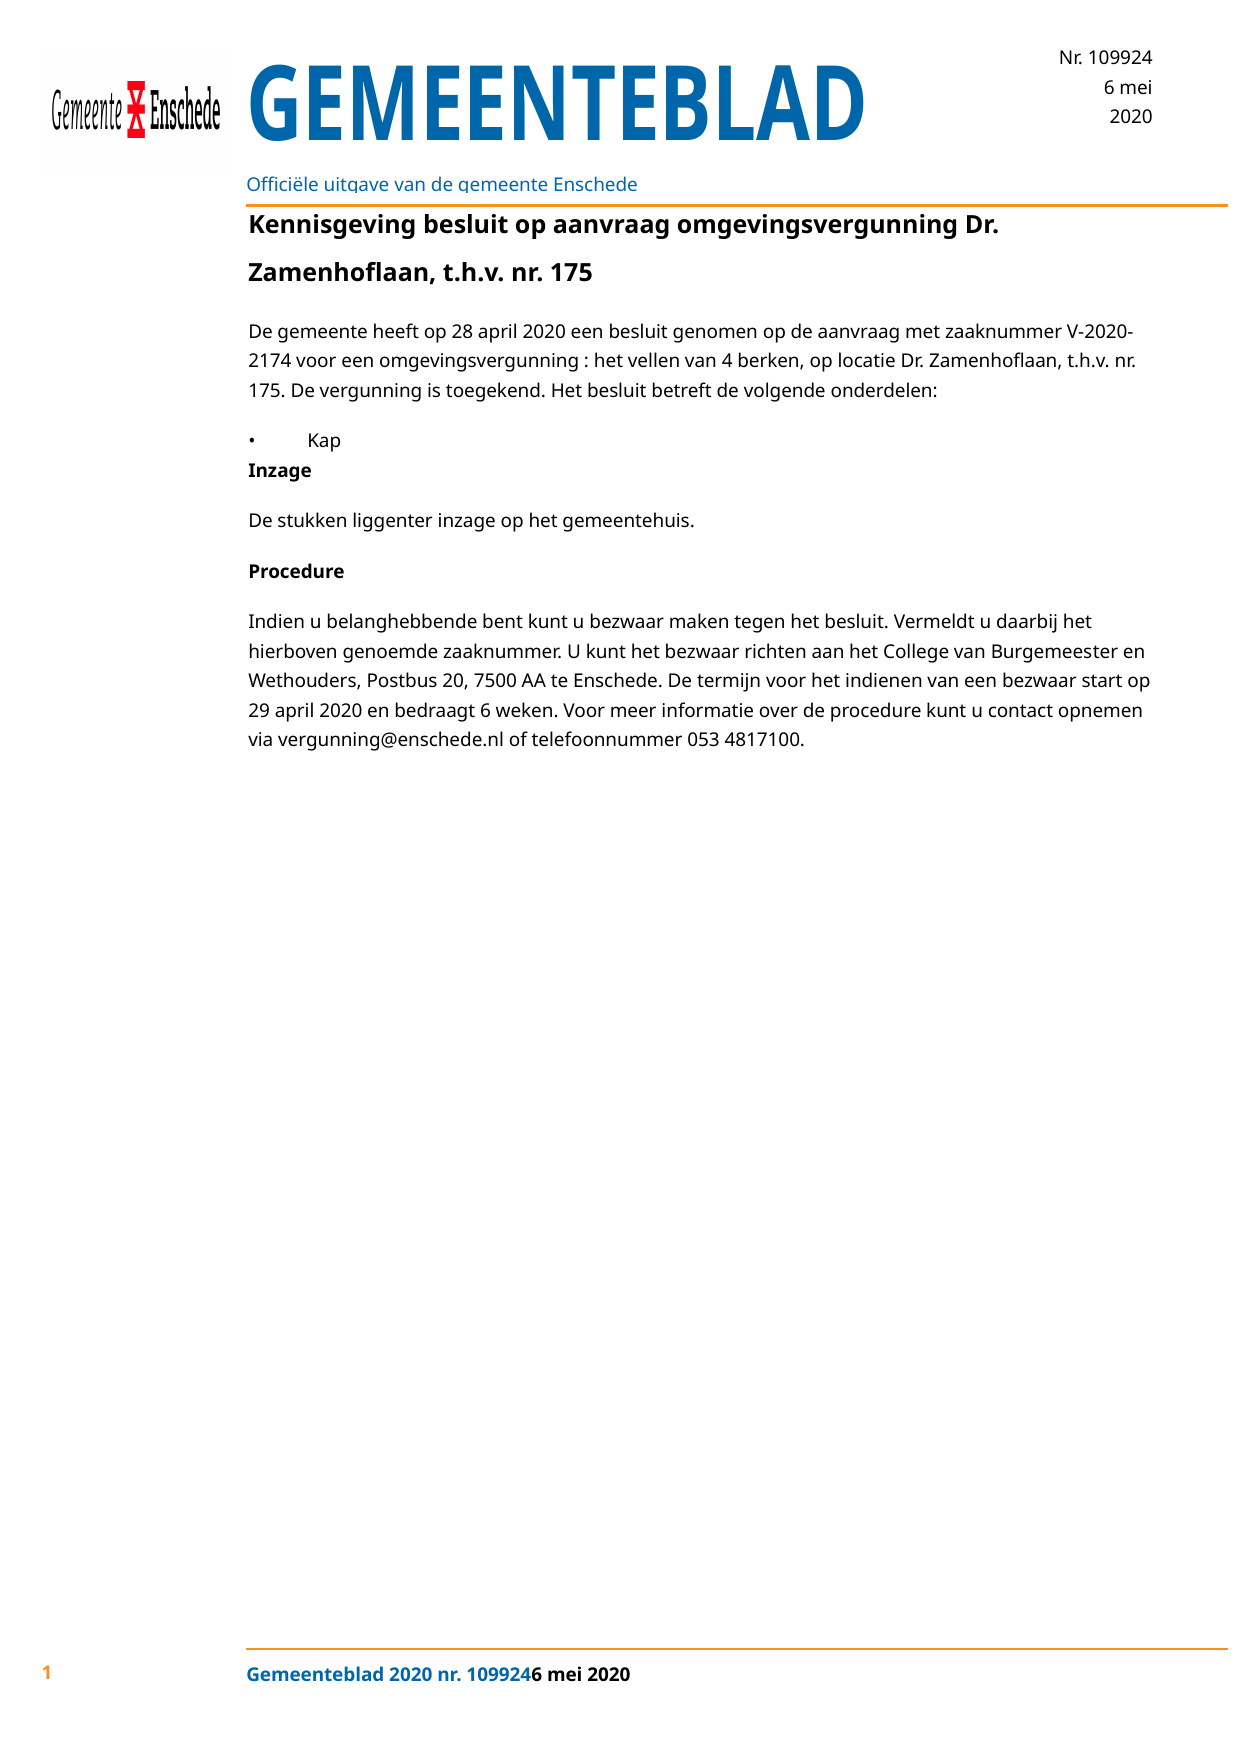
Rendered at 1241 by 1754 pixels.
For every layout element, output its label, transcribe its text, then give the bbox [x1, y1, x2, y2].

text Kennisgeving besluit op aanvraag omgevingsvergunning Dr. Zamenhoflaan, t.h.v. nr. 175 [248, 207, 1152, 288]
picture [41, 47, 231, 172]
text De stukken liggenter inzage op het gemeentehuis. [248, 507, 1152, 533]
text Procedure [248, 558, 1152, 584]
list Kap [248, 427, 1152, 453]
text Indien u belanghebbende bent kunt u bezwaar maken tegen het besluit. Vermeldt u daarbij het hierboven genoemde zaaknummer. U kunt het bezwaar richten aan het College van Burgemees­ter en Wethouders, Postbus 20, 7500 AA te Enschede. De termijn voor het indienen van een bezwaar start op 29 april 2020 en bedraagt 6 weken. Voor meer informatie over de procedure kunt u contact opnemen via vergunning@enschede.nl of telefoonnummer 053 4817100. [248, 608, 1152, 752]
text Inzage [248, 457, 1152, 483]
text De gemeente heeft op 28 april 2020 een besluit genomen op de aanvraag met zaaknummer V-2020-2174 voor een omgevingsvergunning : het vellen van 4 berken, op locatie Dr. Zamenhoflaan, t.h.v. nr. 175. De vergunning is toegekend. Het besluit betreft de volgende onderdelen: [248, 318, 1152, 403]
